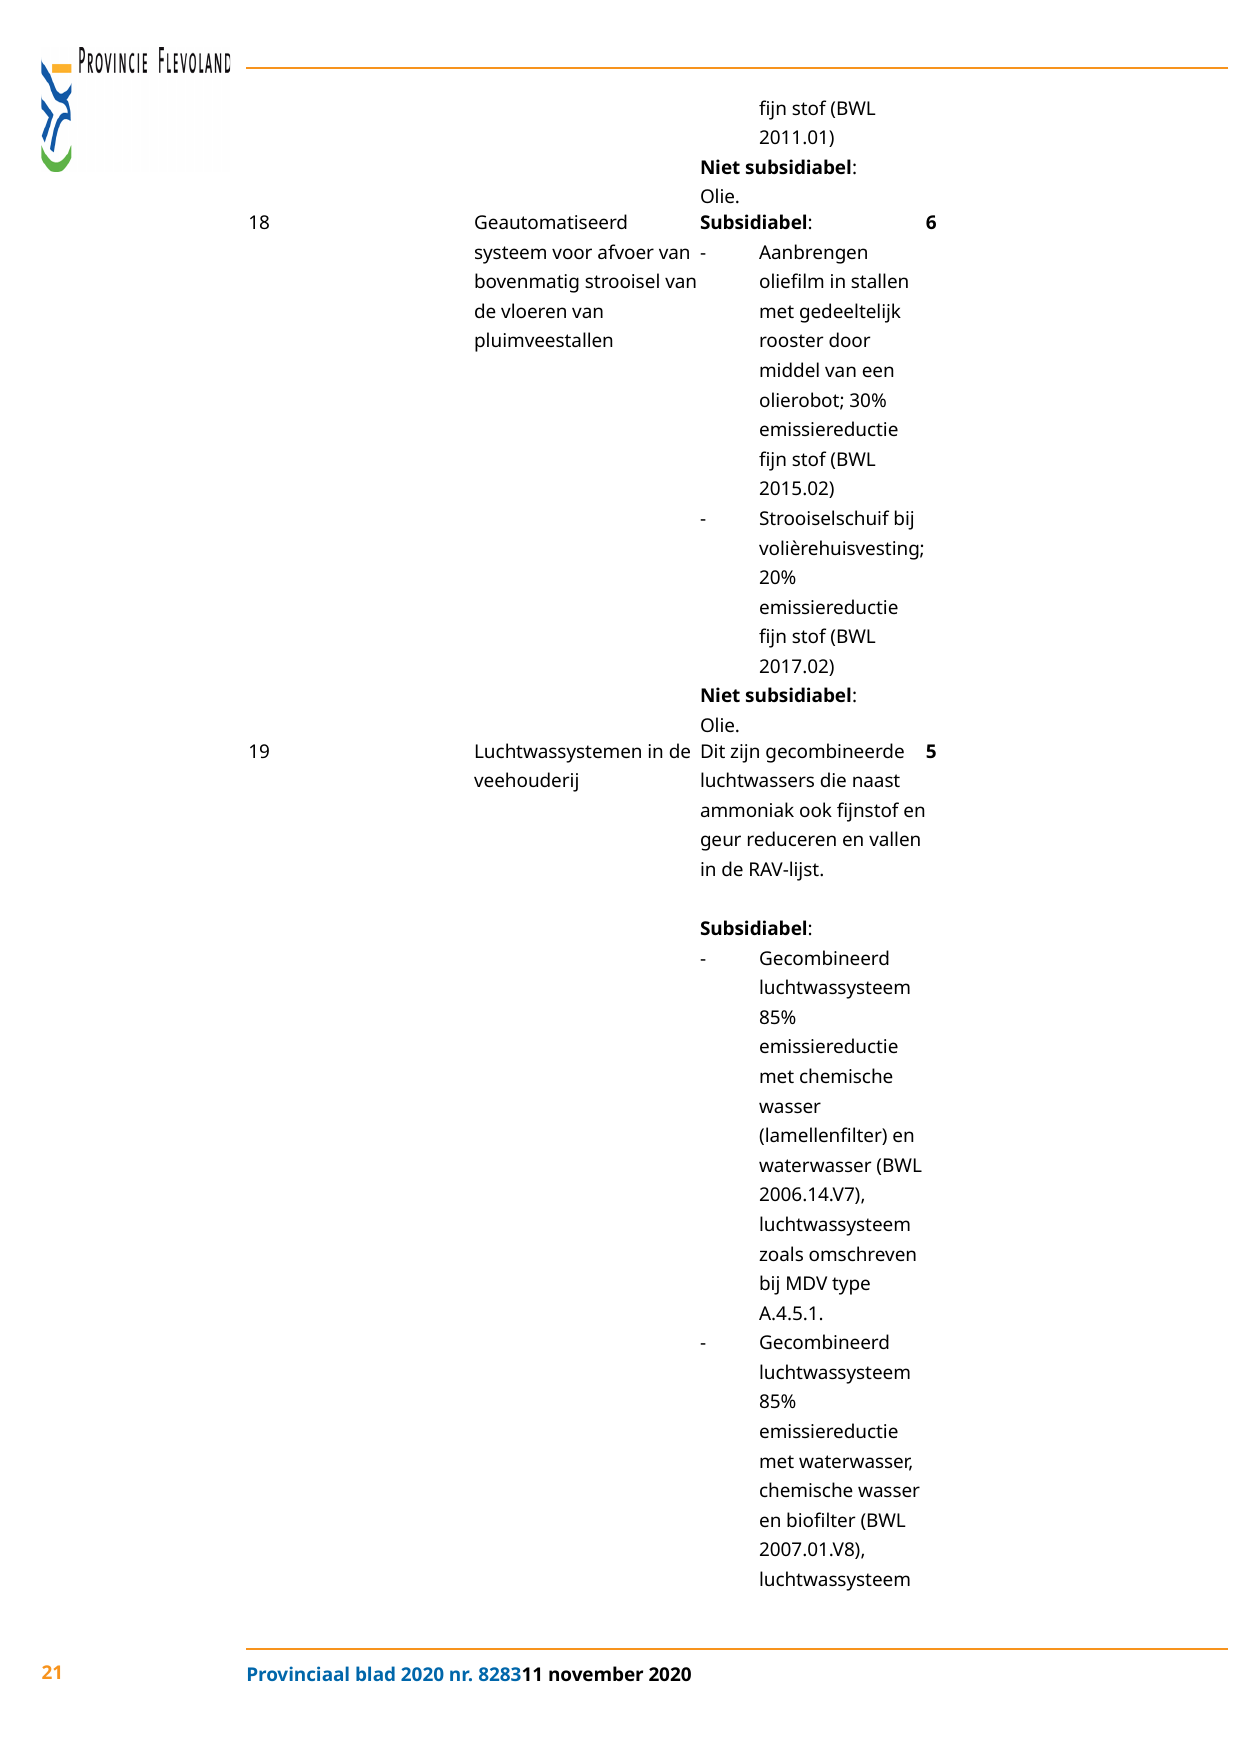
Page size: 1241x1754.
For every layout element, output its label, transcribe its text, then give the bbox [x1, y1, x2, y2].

table_cell 19 [248, 738, 474, 1592]
table_cell 6 [926, 209, 1152, 738]
table_cell [248, 95, 474, 209]
table_cell Luchtwassystemen in de veehouderij [474, 738, 700, 1592]
table_cell Subsidiabel: Aanbrengen oliefilm in stallen met gedeeltelijk rooster door middel van een olierobot; 30% emissiereductie fijn stof (BWL 2015.02) Strooiselschuif bij volièrehuisvesting; 20% emissiereductie fijn stof (BWL 2017.02) Niet subsidiabel: Olie. [700, 209, 926, 738]
table_cell Dit zijn gecombineerde luchtwassers die naast ammoniak ook fijnstof en geur reduceren en vallen in de RAV-lijst. Subsidiabel: Gecombineerd luchtwassysteem 85% emissiereductie met chemische wasser (lamellenfilter) en waterwasser (BWL 2006.14.V7), luchtwassysteem zoals omschreven bij MDV type A.4.5.1. Gecombineerd luchtwassysteem 85% emissiereductie met waterwasser, chemische wasser en biofilter (BWL 2007.01.V8), luchtwassysteem [700, 738, 926, 1592]
table_cell [926, 95, 1152, 209]
table_cell 18 [248, 209, 474, 738]
table_cell [474, 95, 700, 209]
picture [41, 47, 231, 172]
table_cell fijn stof (BWL 2011.01) Niet subsidiabel: Olie. [700, 95, 926, 209]
table_cell Geautomatiseerd systeem voor afvoer van bovenmatig strooisel van de vloeren van pluimveestallen [474, 209, 700, 738]
table_cell 5 [926, 738, 1152, 1592]
